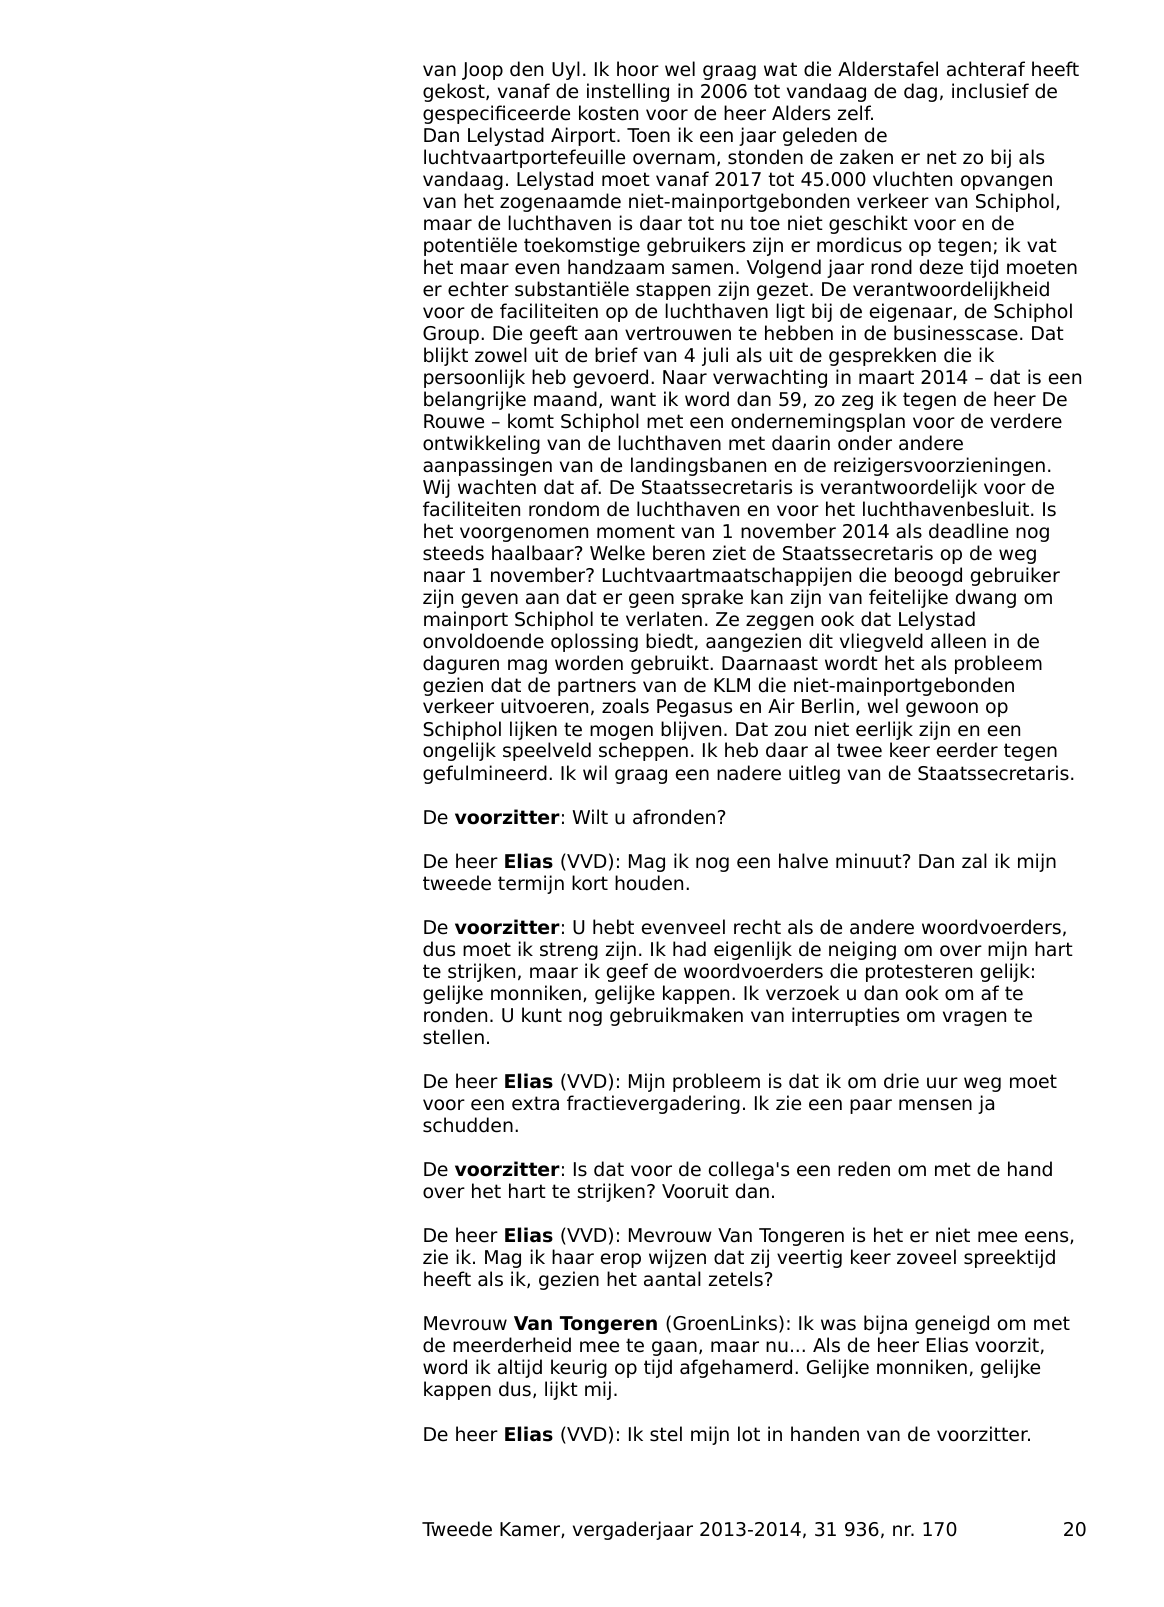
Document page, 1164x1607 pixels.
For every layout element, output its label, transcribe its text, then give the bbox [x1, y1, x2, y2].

text De heer Elias (VVD): Mag ik nog een halve minuut? Dan zal ik mijn tweede termijn kort houden. [422, 851, 1087, 895]
text De heer Elias (VVD): Mijn probleem is dat ik om drie uur weg moet voor een extra fractievergadering. Ik zie een paar mensen ja schudden. [422, 1071, 1087, 1137]
text Mevrouw Van Tongeren (GroenLinks): Ik was bijna geneigd om met de meerderheid mee te gaan, maar nu... Als de heer Elias voorzit, word ik altijd keurig op tijd afgehamerd. Gelijke monniken, gelijke kappen dus, lijkt mij. [422, 1313, 1087, 1401]
text De voorzitter: U hebt evenveel recht als de andere woordvoerders, dus moet ik streng zijn. Ik had eigenlijk de neiging om over mijn hart te strijken, maar ik geef de woordvoerders die protesteren gelijk: gelijke monniken, gelijke kappen. Ik verzoek u dan ook om af te ronden. U kunt nog gebruikmaken van interrupties om vragen te stellen. [422, 917, 1087, 1049]
text De voorzitter: Is dat voor de collega's een reden om met de hand over het hart te strijken? Vooruit dan. [422, 1159, 1087, 1203]
text van Joop den Uyl. Ik hoor wel graag wat die Alderstafel achteraf heeft gekost, vanaf de instelling in 2006 tot vandaag de dag, inclusief de gespecificeerde kosten voor de heer Alders zelf. [422, 59, 1087, 125]
text De voorzitter: Wilt u afronden? [422, 807, 1087, 828]
text De heer Elias (VVD): Ik stel mijn lot in handen van de voorzitter. [422, 1423, 1087, 1445]
text Dan Lelystad Airport. Toen ik een jaar geleden de luchtvaartportefeuille overnam, stonden de zaken er net zo bij als vandaag. Lelystad moet vanaf 2017 tot 45.000 vluchten opvangen van het zogenaamde niet-mainportgebonden verkeer van Schiphol, maar de luchthaven is daar tot nu toe niet geschikt voor en de potentiële toekomstige gebruikers zijn er mordicus op tegen; ik vat het maar even handzaam samen. Volgend jaar rond deze tijd moeten er echter substantiële stappen zijn gezet. De verantwoordelijkheid voor de faciliteiten op de luchthaven ligt bij de eigenaar, de Schiphol Group. Die geeft aan vertrouwen te hebben in de businesscase. Dat blijkt zowel uit de brief van 4 juli als uit de gesprekken die ik persoonlijk heb gevoerd. Naar verwachting in maart 2014 – dat is een belangrijke maand, want ik word dan 59, zo zeg ik tegen de heer De Rouwe – komt Schiphol met een ondernemingsplan voor de verdere ontwikkeling van de luchthaven met daarin onder andere aanpassingen van de landingsbanen en de reizigersvoorzieningen. Wij wachten dat af. De Staatssecretaris is verantwoordelijk voor de faciliteiten rondom de luchthaven en voor het luchthavenbesluit. Is het voorgenomen moment van 1 november 2014 als deadline nog steeds haalbaar? Welke beren ziet de Staatssecretaris op de weg naar 1 november? Luchtvaartmaatschappijen die beoogd gebruiker zijn geven aan dat er geen sprake kan zijn van feitelijke dwang om mainport Schiphol te verlaten. Ze zeggen ook dat Lelystad onvoldoende oplossing biedt, aangezien dit vliegveld alleen in de daguren mag worden gebruikt. Daarnaast wordt het als probleem gezien dat de partners van de KLM die niet-mainportgebonden verkeer uitvoeren, zoals Pegasus en Air Berlin, wel gewoon op Schiphol lijken te mogen blijven. Dat zou niet eerlijk zijn en een ongelijk speelveld scheppen. Ik heb daar al twee keer eerder tegen gefulmineerd. Ik wil graag een nadere uitleg van de Staatssecretaris. [422, 125, 1087, 784]
text De heer Elias (VVD): Mevrouw Van Tongeren is het er niet mee eens, zie ik. Mag ik haar erop wijzen dat zij veertig keer zoveel spreektijd heeft als ik, gezien het aantal zetels? [422, 1225, 1087, 1291]
